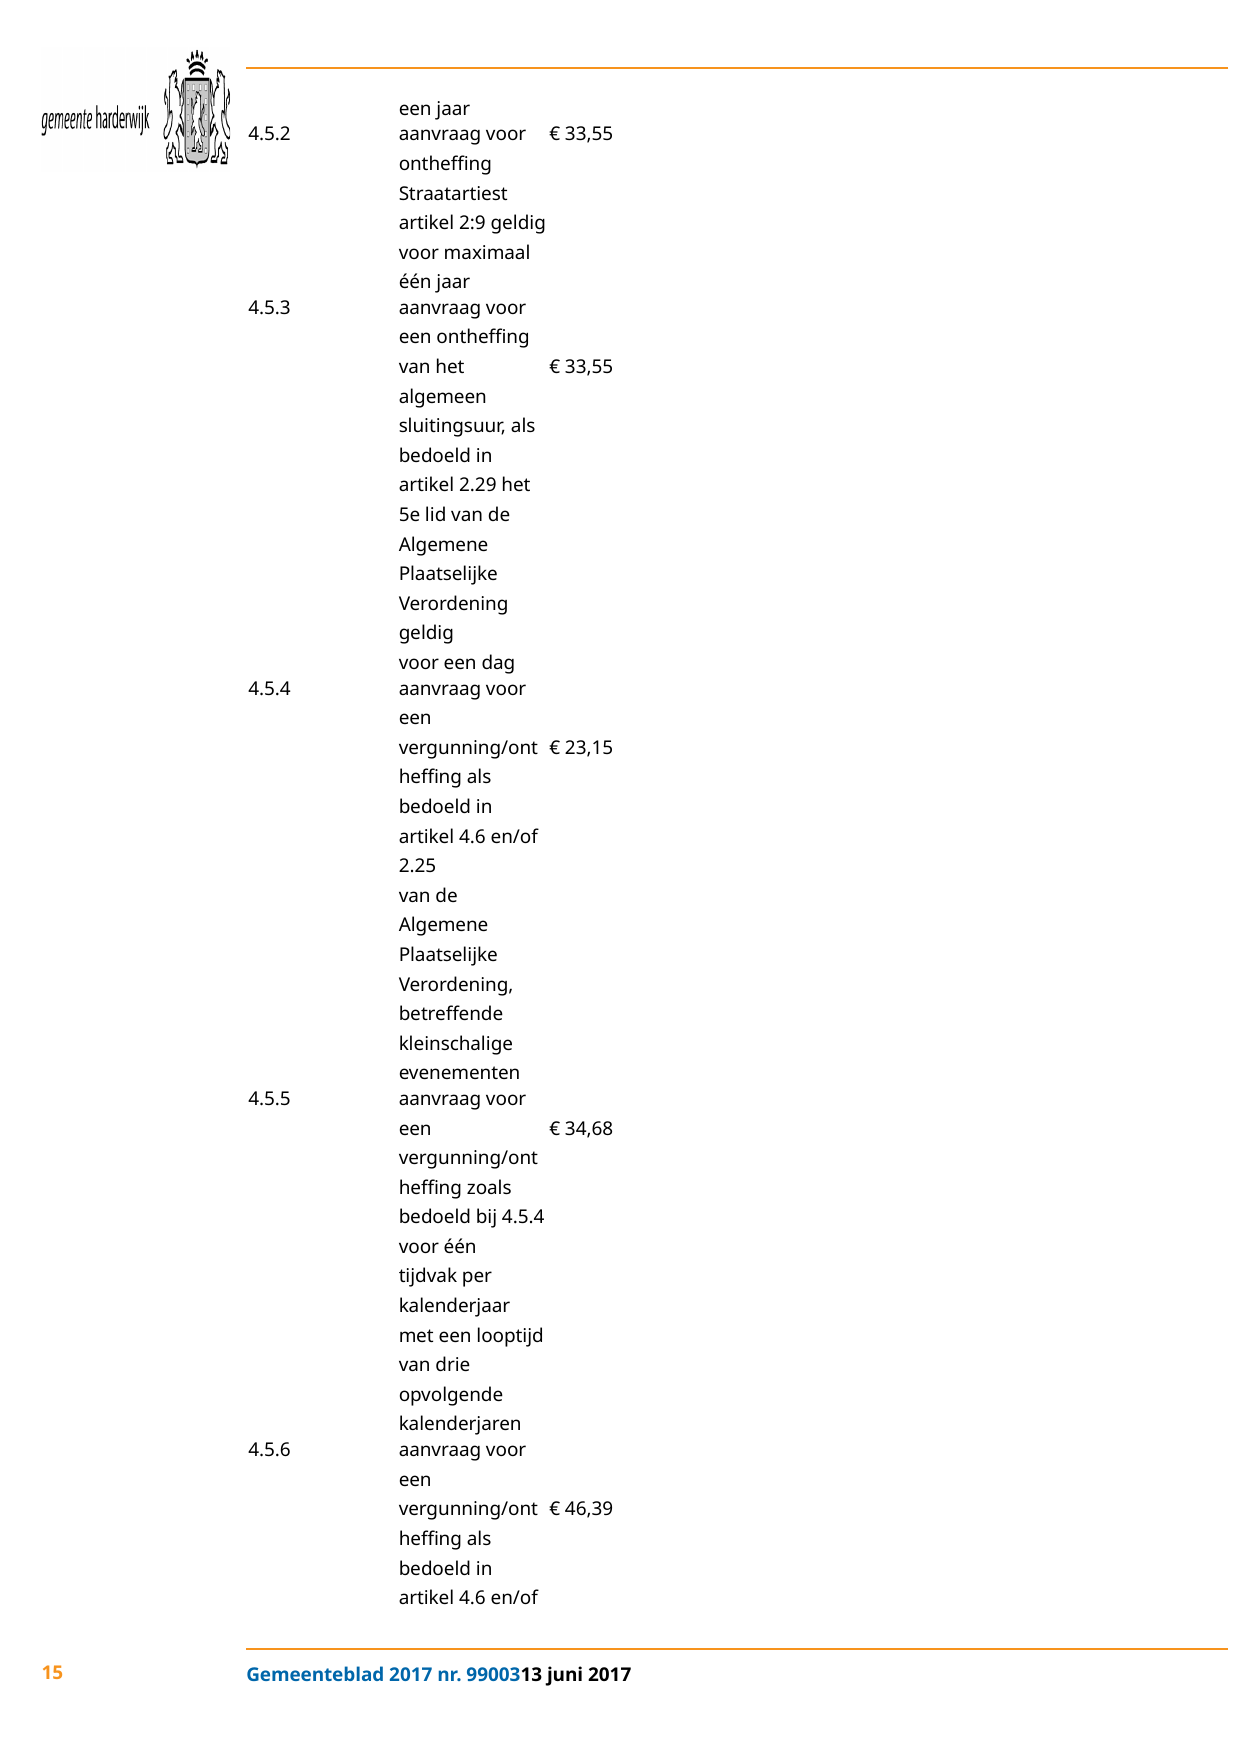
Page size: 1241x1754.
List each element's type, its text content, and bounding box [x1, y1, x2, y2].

table_cell € 34,68 [549, 1085, 700, 1436]
table_cell € 33,55 [549, 121, 700, 294]
table_cell [248, 95, 398, 121]
table_cell 4.5.6 [248, 1436, 398, 1610]
table_cell 4.5.3 [248, 294, 398, 675]
table_cell een jaar [399, 95, 549, 121]
picture [41, 47, 231, 172]
table_cell 4.5.2 [248, 121, 398, 294]
table_cell 4.5.5 [248, 1085, 398, 1436]
table_cell aanvraag voor een vergunning/ontheffing als bedoeld in artikel 4.6 en/of [399, 1436, 549, 1610]
table_cell aanvraag voor een vergunning/ontheffing zoals bedoeld bij 4.5.4 voor één tijdvak per kalenderjaar met een looptijd van drie opvolgende kalenderjaren [399, 1085, 549, 1436]
table_cell 4.5.4 [248, 675, 398, 1085]
table_cell aanvraag voor een ontheffing van het algemeen sluitingsuur, als bedoeld in artikel 2.29 het 5e lid van de Algemene Plaatselijke Verordening geldig voor een dag [399, 294, 549, 675]
table_cell € 23,15 [549, 675, 700, 1085]
table_cell aanvraag voor ontheffing Straatartiest artikel 2:9 geldig voor maximaal één jaar [399, 121, 549, 294]
table_cell € 33,55 [549, 294, 700, 675]
table_cell [549, 95, 700, 121]
table_cell € 46,39 [549, 1436, 700, 1610]
table_cell aanvraag voor een vergunning/ontheffing als bedoeld in artikel 4.6 en/of 2.25 van de Algemene Plaatselijke Verordening, betreffende kleinschalige evenementen [399, 675, 549, 1085]
